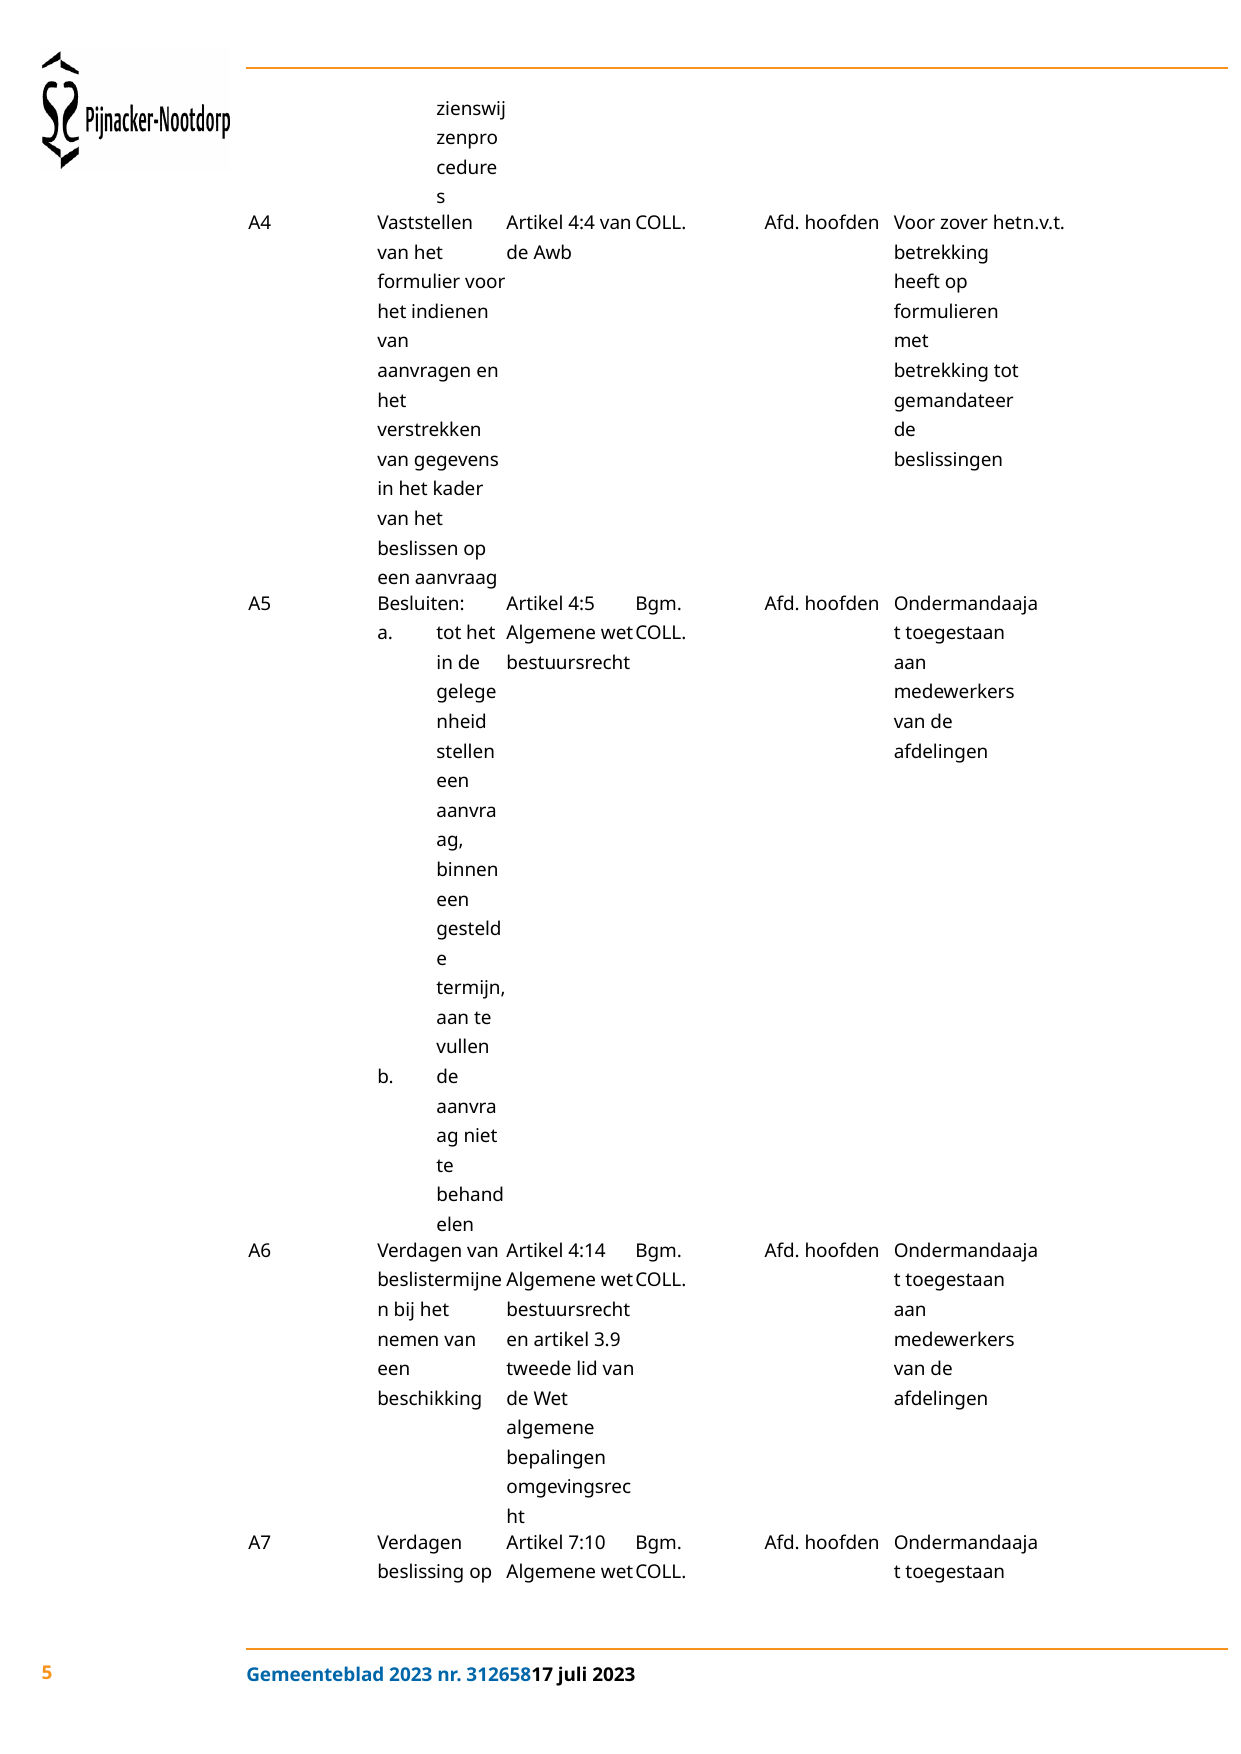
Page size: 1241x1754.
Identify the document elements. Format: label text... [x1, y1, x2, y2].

table_cell Vaststellen van het formulier voor het indienen van aanvragen en het verstrekken van gegevens in het kader van het beslissen op een aanvraag [377, 209, 506, 590]
table_cell A7 [248, 1529, 377, 1584]
table_cell Bgm. COLL. [635, 1529, 764, 1584]
table_cell ja [1023, 1237, 1152, 1529]
table_cell Ondermandaat toegestaan [894, 1529, 1022, 1584]
table_cell Artikel 4:4 van de Awb [506, 209, 635, 590]
table_cell Artikel 4:14 Algemene wet bestuursrecht en artikel 3.9 tweede lid van de Wet algemene bepalingen omgevingsrecht [506, 1237, 635, 1529]
table_cell [506, 95, 635, 209]
table_cell A5 [248, 590, 377, 1237]
table_cell Afd. hoofden [764, 590, 893, 1237]
table_cell [894, 95, 1022, 209]
table_cell Afd. hoofden [764, 1529, 893, 1584]
table_cell Afd. hoofden [764, 209, 893, 590]
table_cell Afd. hoofden [764, 1237, 893, 1529]
table_cell Ondermandaat toegestaan aan medewerkers van de afdelingen [894, 1237, 1022, 1529]
table_cell [764, 95, 893, 209]
table_cell A4 [248, 209, 377, 590]
table_cell ja [1023, 590, 1152, 1237]
picture [41, 47, 231, 172]
table_cell Artikel 7:10 Algemene wet [506, 1529, 635, 1584]
table_cell [248, 95, 377, 209]
table_cell Besluiten: tot het in de gelegenheid stellen een aanvraag, binnen een gestelde termijn, aan te vullen de aanvraag niet te behandelen [377, 590, 506, 1237]
table_cell zienswijzenprocedures [377, 95, 506, 209]
table_cell Artikel 4:5 Algemene wet bestuursrecht [506, 590, 635, 1237]
table_cell Bgm. COLL. [635, 590, 764, 1237]
table_cell A6 [248, 1237, 377, 1529]
table_cell COLL. [635, 209, 764, 590]
table_cell Voor zover het betrekking heeft op formulieren met betrekking tot gemandateerde beslissingen [894, 209, 1022, 590]
table_cell Verdagen van beslistermijnen bij het nemen van een beschikking [377, 1237, 506, 1529]
table_cell [1023, 95, 1152, 209]
table_cell Bgm. COLL. [635, 1237, 764, 1529]
table_cell ja [1023, 1529, 1152, 1584]
table_cell Ondermandaat toegestaan aan medewerkers van de afdelingen [894, 590, 1022, 1237]
table_cell [635, 95, 764, 209]
table_cell n.v.t. [1023, 209, 1152, 590]
table_cell Verdagen beslissing op [377, 1529, 506, 1584]
